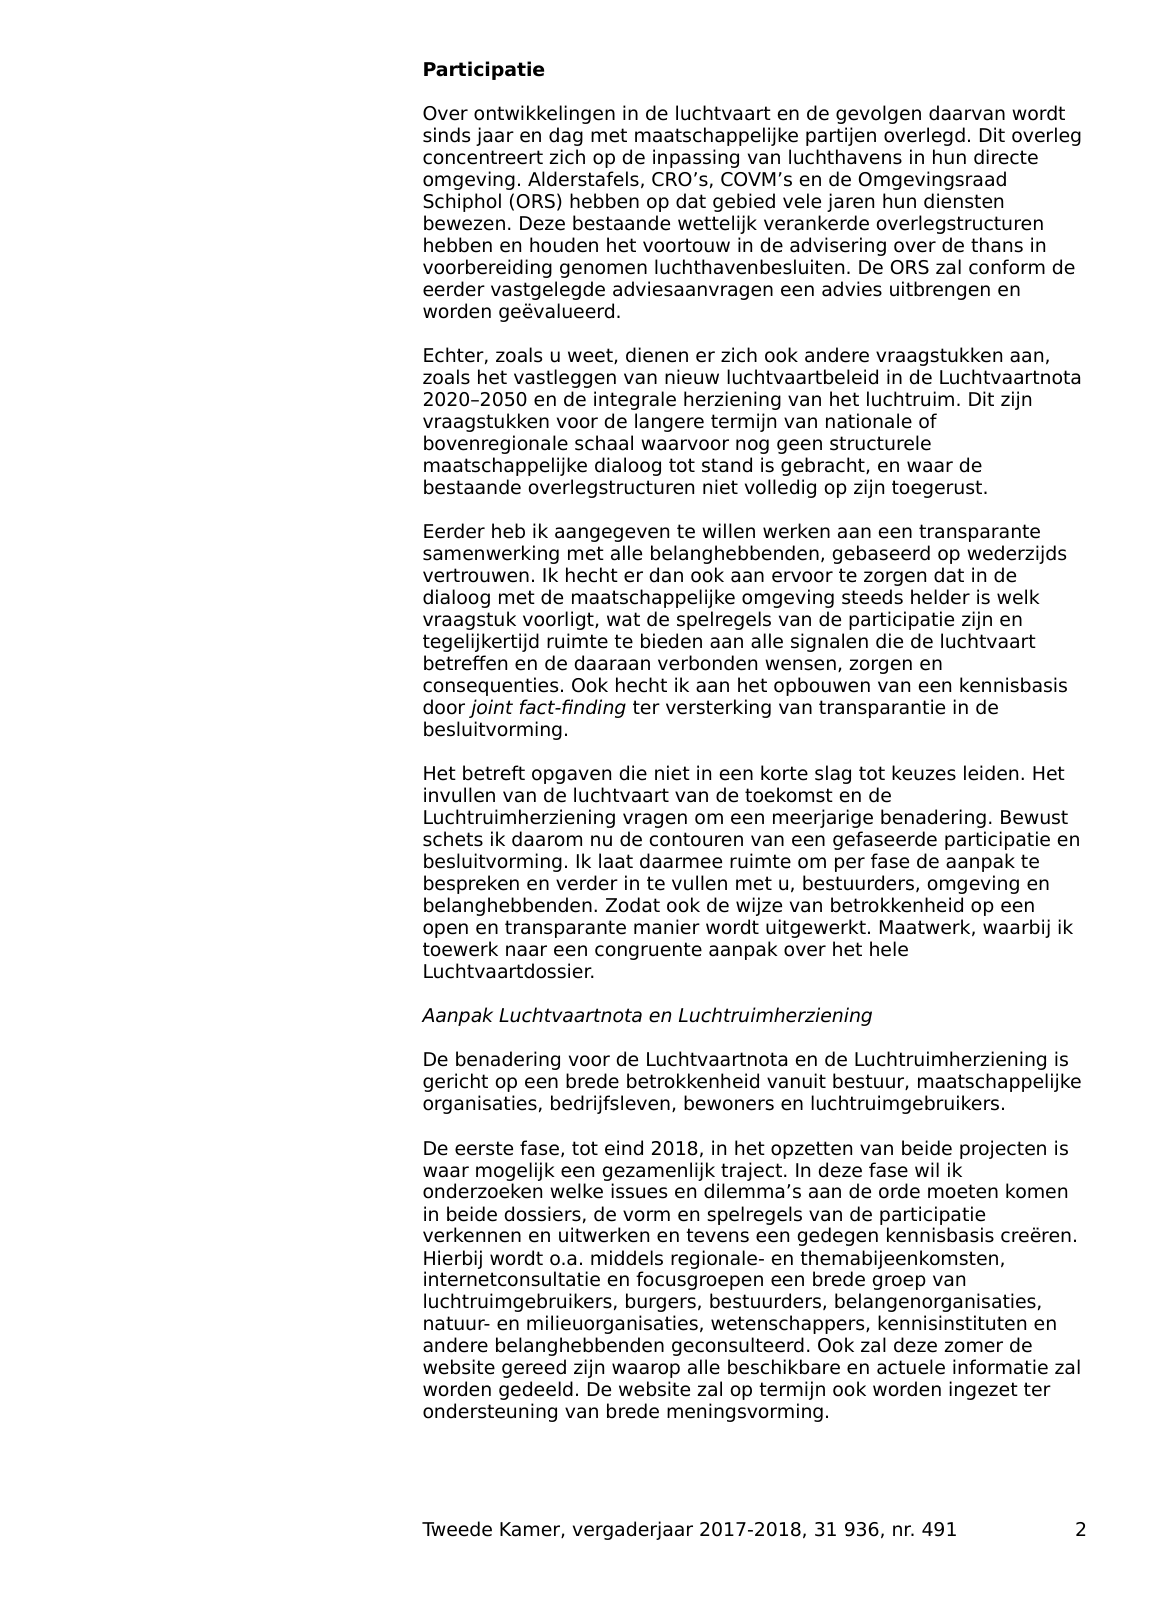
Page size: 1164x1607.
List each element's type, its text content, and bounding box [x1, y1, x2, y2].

text De eerste fase, tot eind 2018, in het opzetten van beide projecten is waar mogelijk een gezamenlijk traject. In deze fase wil ik onderzoeken welke issues en dilemma’s aan de orde moeten komen in beide dossiers, de vorm en spelregels van de participatie verkennen en uitwerken en tevens een gedegen kennisbasis creëren. Hierbij wordt o.a. middels regionale- en themabijeenkomsten, internetconsultatie en focusgroepen een brede groep van luchtruimgebruikers, burgers, bestuurders, belangenorganisaties, natuur- en milieuorganisaties, wetenschappers, kennisinstituten en andere belanghebbenden geconsulteerd. Ook zal deze zomer de website gereed zijn waarop alle beschikbare en actuele informatie zal worden gedeeld. De website zal op termijn ook worden ingezet ter ondersteuning van brede meningsvorming. [422, 1137, 1087, 1423]
subtitle Aanpak Luchtvaartnota en Luchtruimherziening [422, 1005, 1087, 1027]
text De benadering voor de Luchtvaartnota en de Luchtruimherziening is gericht op een brede betrokkenheid vanuit bestuur, maatschappelijke organisaties, bedrijfsleven, bewoners en luchtruimgebruikers. [422, 1049, 1087, 1115]
text Echter, zoals u weet, dienen er zich ook andere vraagstukken aan, zoals het vastleggen van nieuw luchtvaartbeleid in de Luchtvaartnota 2020–2050 en de integrale herziening van het luchtruim. Dit zijn vraagstukken voor de langere termijn van nationale of bovenregionale schaal waarvoor nog geen structurele maatschappelijke dialoog tot stand is gebracht, en waar de bestaande overlegstructuren niet volledig op zijn toegerust. [422, 345, 1087, 499]
subtitle Participatie [422, 59, 1087, 81]
text Eerder heb ik aangegeven te willen werken aan een transparante samenwerking met alle belanghebbenden, gebaseerd op wederzijds vertrouwen. Ik hecht er dan ook aan ervoor te zorgen dat in de dialoog met de maatschappelijke omgeving steeds helder is welk vraagstuk voorligt, wat de spelregels van de participatie zijn en tegelijkertijd ruimte te bieden aan alle signalen die de luchtvaart betreffen en de daaraan verbonden wensen, zorgen en consequenties. Ook hecht ik aan het opbouwen van een kennisbasis door joint fact-finding ter versterking van transparantie in de besluitvorming. [422, 521, 1087, 741]
text Het betreft opgaven die niet in een korte slag tot keuzes leiden. Het invullen van de luchtvaart van de toekomst en de Luchtruimherziening vragen om een meerjarige benadering. Bewust schets ik daarom nu de contouren van een gefaseerde participatie en besluitvorming. Ik laat daarmee ruimte om per fase de aanpak te bespreken en verder in te vullen met u, bestuurders, omgeving en belanghebbenden. Zodat ook de wijze van betrokkenheid op een open en transparante manier wordt uitgewerkt. Maatwerk, waarbij ik toewerk naar een congruente aanpak over het hele Luchtvaartdossier. [422, 763, 1087, 983]
text Over ontwikkelingen in de luchtvaart en de gevolgen daarvan wordt sinds jaar en dag met maatschappelijke partijen overlegd. Dit overleg concentreert zich op de inpassing van luchthavens in hun directe omgeving. Alderstafels, CRO’s, COVM’s en de Omgevingsraad Schiphol (ORS) hebben op dat gebied vele jaren hun diensten bewezen. Deze bestaande wettelijk verankerde overlegstructuren hebben en houden het voortouw in de advisering over de thans in voorbereiding genomen luchthavenbesluiten. De ORS zal conform de eerder vastgelegde adviesaanvragen een advies uitbrengen en worden geëvalueerd. [422, 103, 1087, 323]
